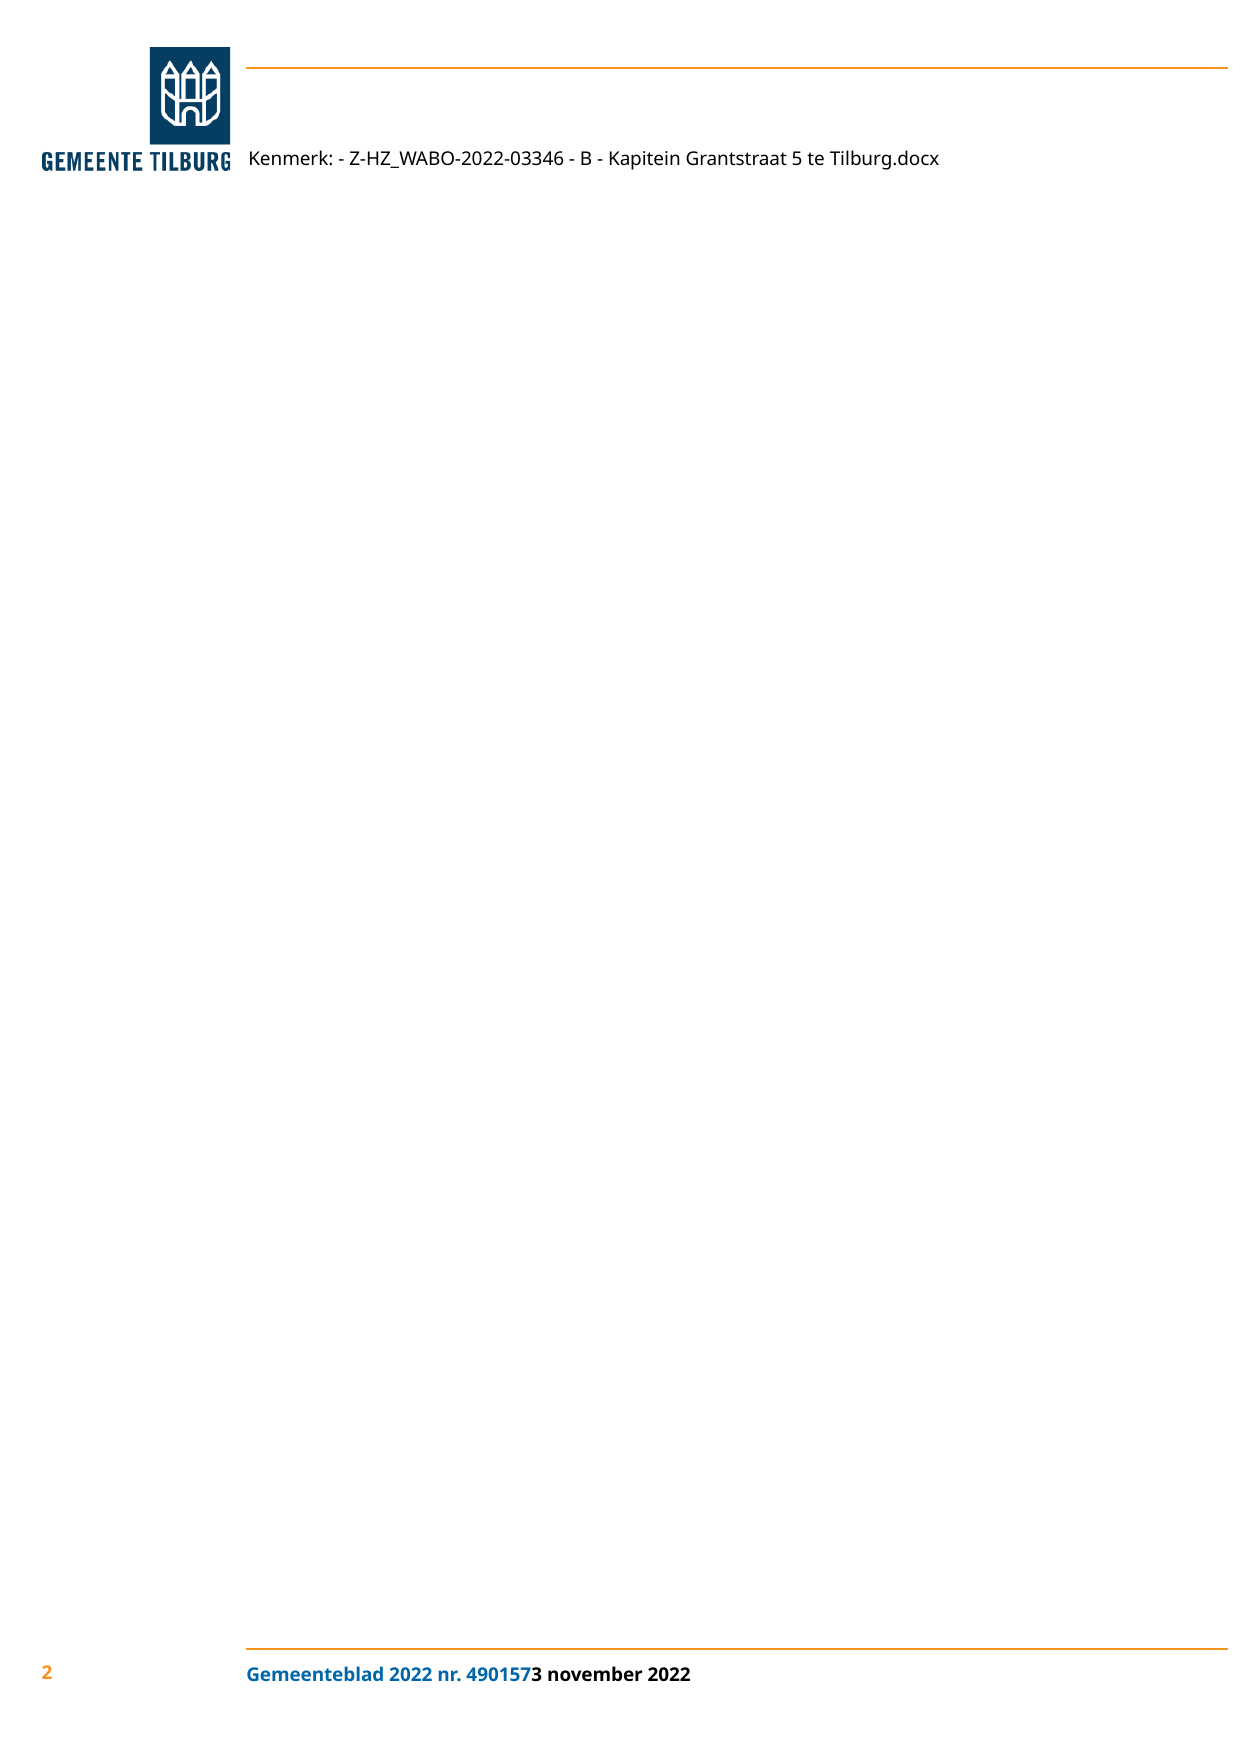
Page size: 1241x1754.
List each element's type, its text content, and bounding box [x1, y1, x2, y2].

picture [41, 47, 231, 172]
text Kenmerk: - Z-HZ_WABO-2022-03346 - B - Kapitein Grantstraat 5 te Tilburg.docx [248, 145, 1152, 171]
